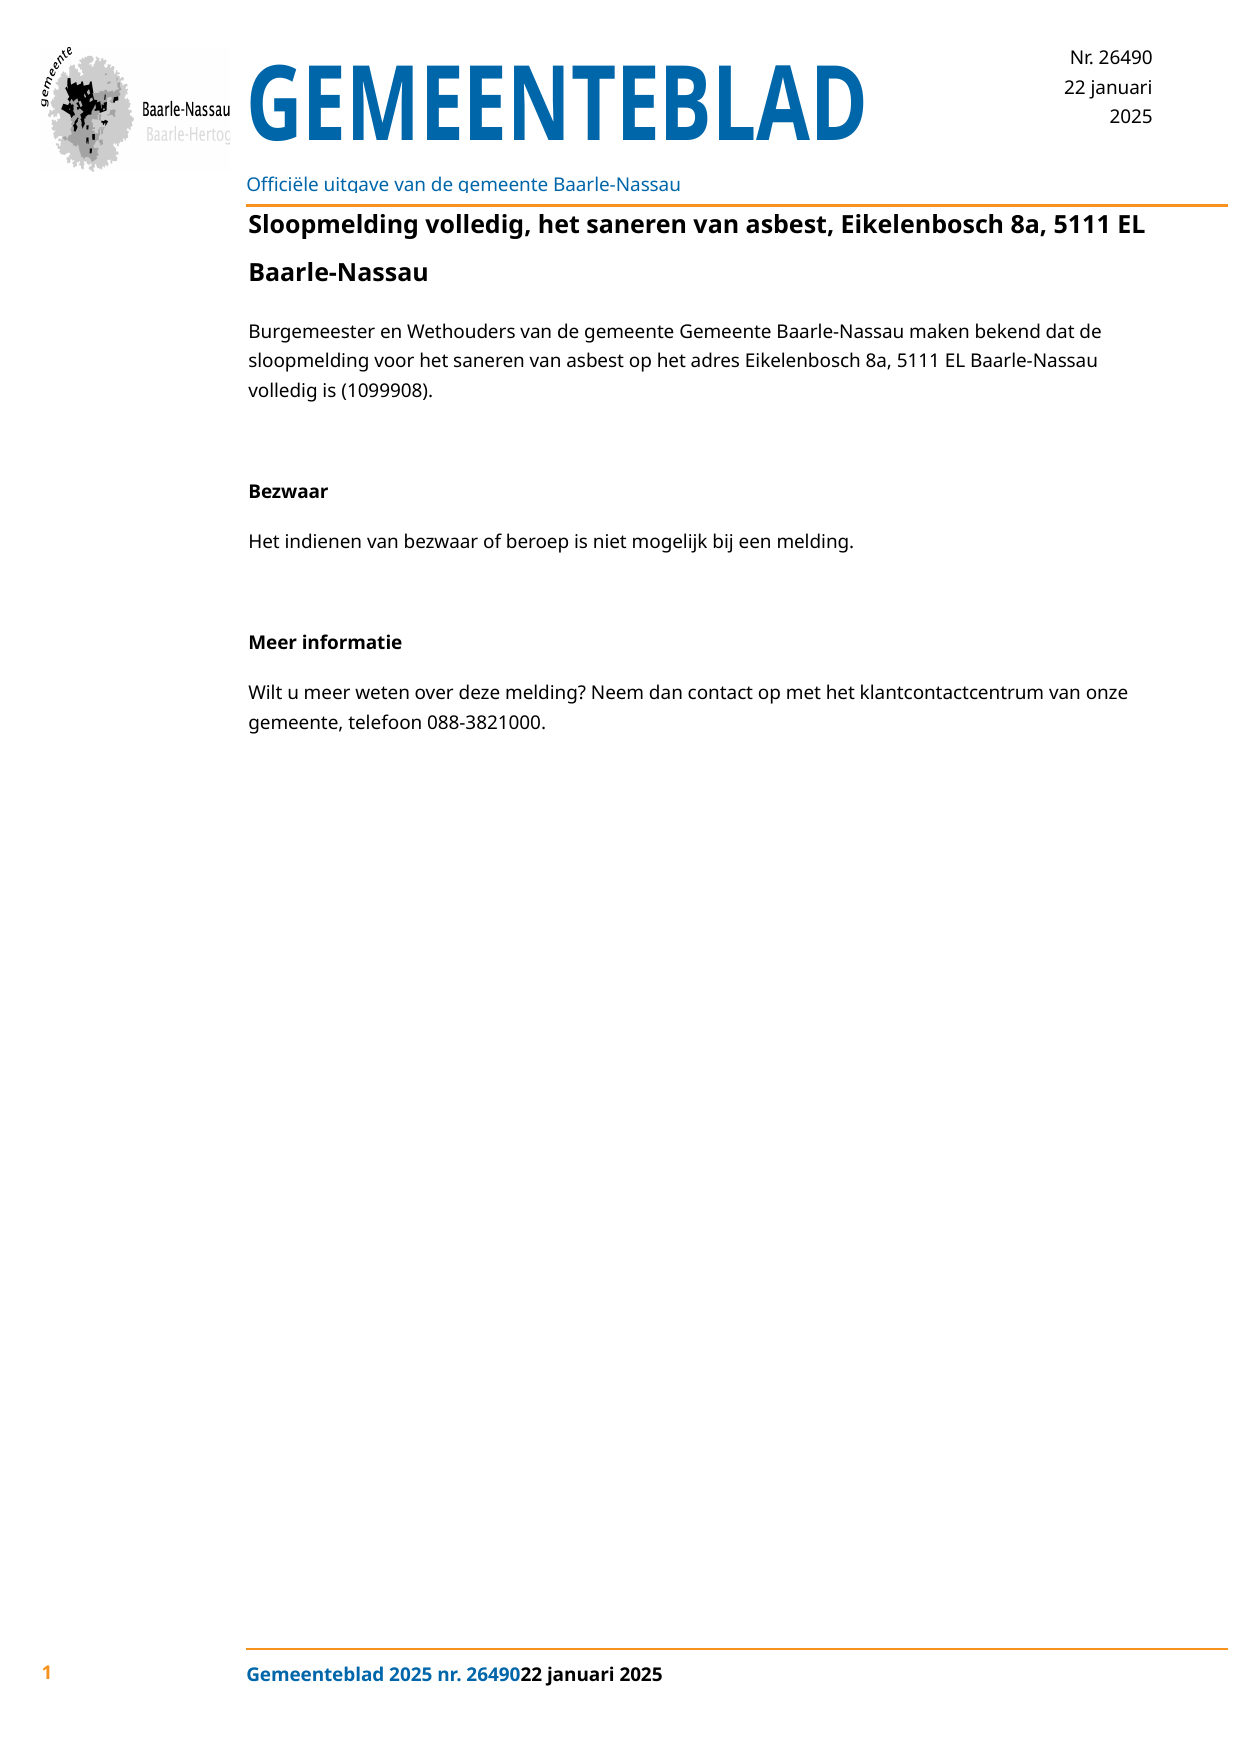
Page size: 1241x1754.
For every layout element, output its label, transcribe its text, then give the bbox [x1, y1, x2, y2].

text Bezwaar [248, 478, 1152, 504]
text Meer informatie [248, 629, 1152, 655]
text Wilt u meer weten over deze melding? Neem dan contact op met het klantcontactcentrum van onze gemeente, telefoon 088-3821000. [248, 679, 1152, 735]
picture [41, 47, 231, 172]
text Sloopmelding volledig, het saneren van asbest, Eikelenbosch 8a, 5111 EL Baarle-Nassau [248, 207, 1152, 288]
text Het indienen van bezwaar of beroep is niet mogelijk bij een melding. [248, 528, 1152, 554]
text Burgemeester en Wethouders van de gemeente Gemeente Baarle-Nassau maken bekend dat de sloopmelding voor het saneren van asbest op het adres Eikelenbosch 8a, 5111 EL Baarle-Nassau volledig is (1099908). [248, 318, 1152, 403]
